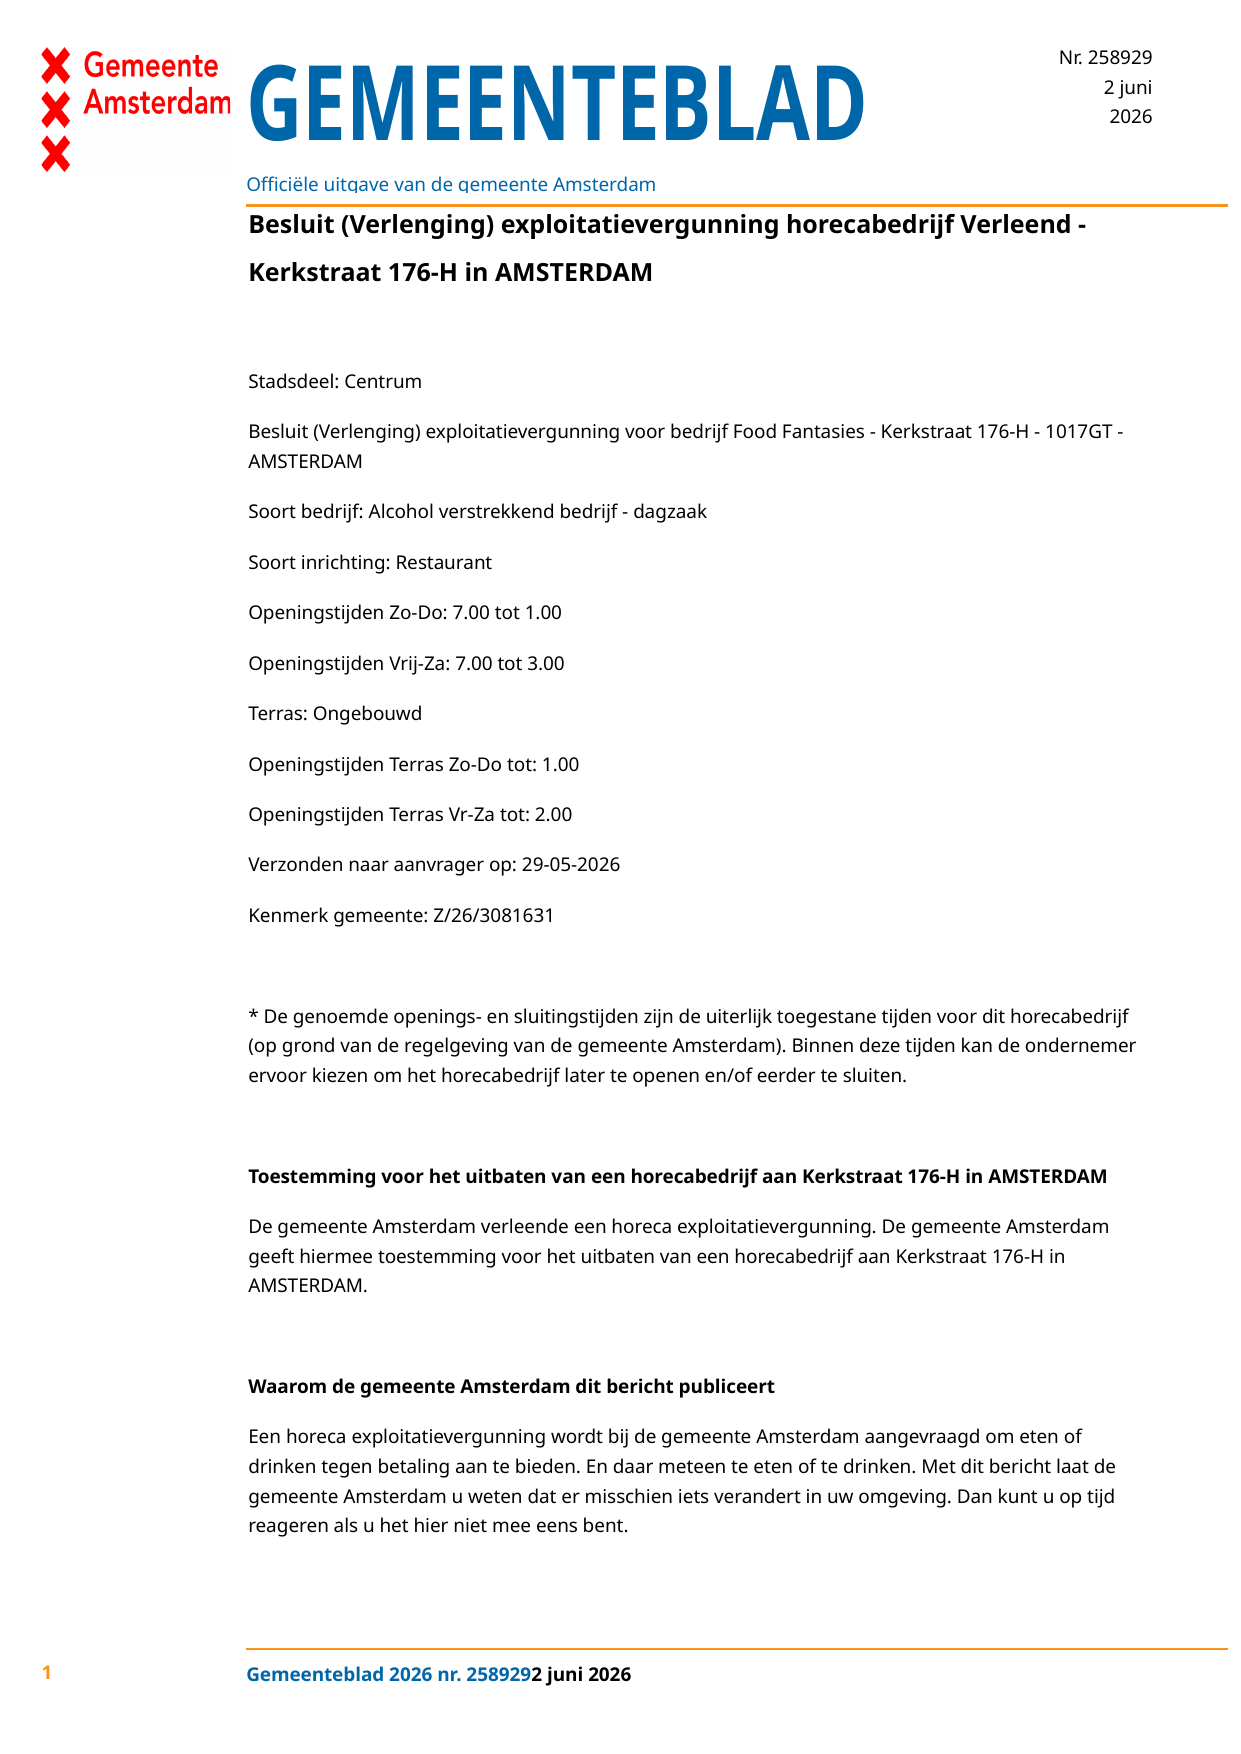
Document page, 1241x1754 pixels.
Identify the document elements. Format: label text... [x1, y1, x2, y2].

picture [41, 47, 231, 172]
text Toestemming voor het uitbaten van een horecabedrijf aan Kerkstraat 176-H in AMSTERDAM [248, 1163, 1152, 1189]
text Stadsdeel: Centrum [248, 368, 1152, 394]
text Openingstijden Terras Zo-Do tot: 1.00 [248, 751, 1152, 777]
text Terras: Ongebouwd [248, 700, 1152, 726]
text Waarom de gemeente Amsterdam dit bericht publiceert [248, 1373, 1152, 1399]
text Soort inrichting: Restaurant [248, 549, 1152, 575]
text Openingstijden Terras Vr-Za tot: 2.00 [248, 801, 1152, 827]
text Een horeca exploitatievergunning wordt bij de gemeente Amsterdam aangevraagd om eten of drinken tegen betaling aan te bieden. En daar meteen te eten of te drinken. Met dit bericht laat de gemeente Amsterdam u weten dat er misschien iets verandert in uw omgeving. Dan kunt u op tijd reageren als u het hier niet mee eens bent. [248, 1424, 1152, 1538]
text Soort bedrijf: Alcohol verstrekkend bedrijf - dagzaak [248, 499, 1152, 524]
text De gemeente Amsterdam verleende een horeca exploitatievergunning. De gemeente Amsterdam geeft hiermee toestemming voor het uitbaten van een horecabedrijf aan Kerkstraat 176-H in AMSTERDAM. [248, 1213, 1152, 1298]
text Besluit (Verlenging) exploitatievergunning voor bedrijf Food Fantasies - Kerkstraat 176-H - 1017GT - AMSTERDAM [248, 419, 1152, 474]
text Openingstijden Zo-Do: 7.00 tot 1.00 [248, 599, 1152, 625]
text Besluit (Verlenging) exploitatievergunning horecabedrijf Verleend - Kerkstraat 176-H in AMSTERDAM [248, 207, 1152, 288]
text Openingstijden Vrij-Za: 7.00 tot 3.00 [248, 650, 1152, 676]
text * De genoemde openings- en sluitingstijden zijn de uiterlijk toegestane tijden voor dit horecabedrijf (op grond van de regelgeving van de gemeente Amsterdam). Binnen deze tijden kan de ondernemer ervoor kiezen om het horecabedrijf later te openen en/of eerder te sluiten. [248, 1003, 1152, 1088]
text Verzonden naar aanvrager op: 29-05-2026 [248, 852, 1152, 877]
text Kenmerk gemeente: Z/26/3081631 [248, 902, 1152, 928]
